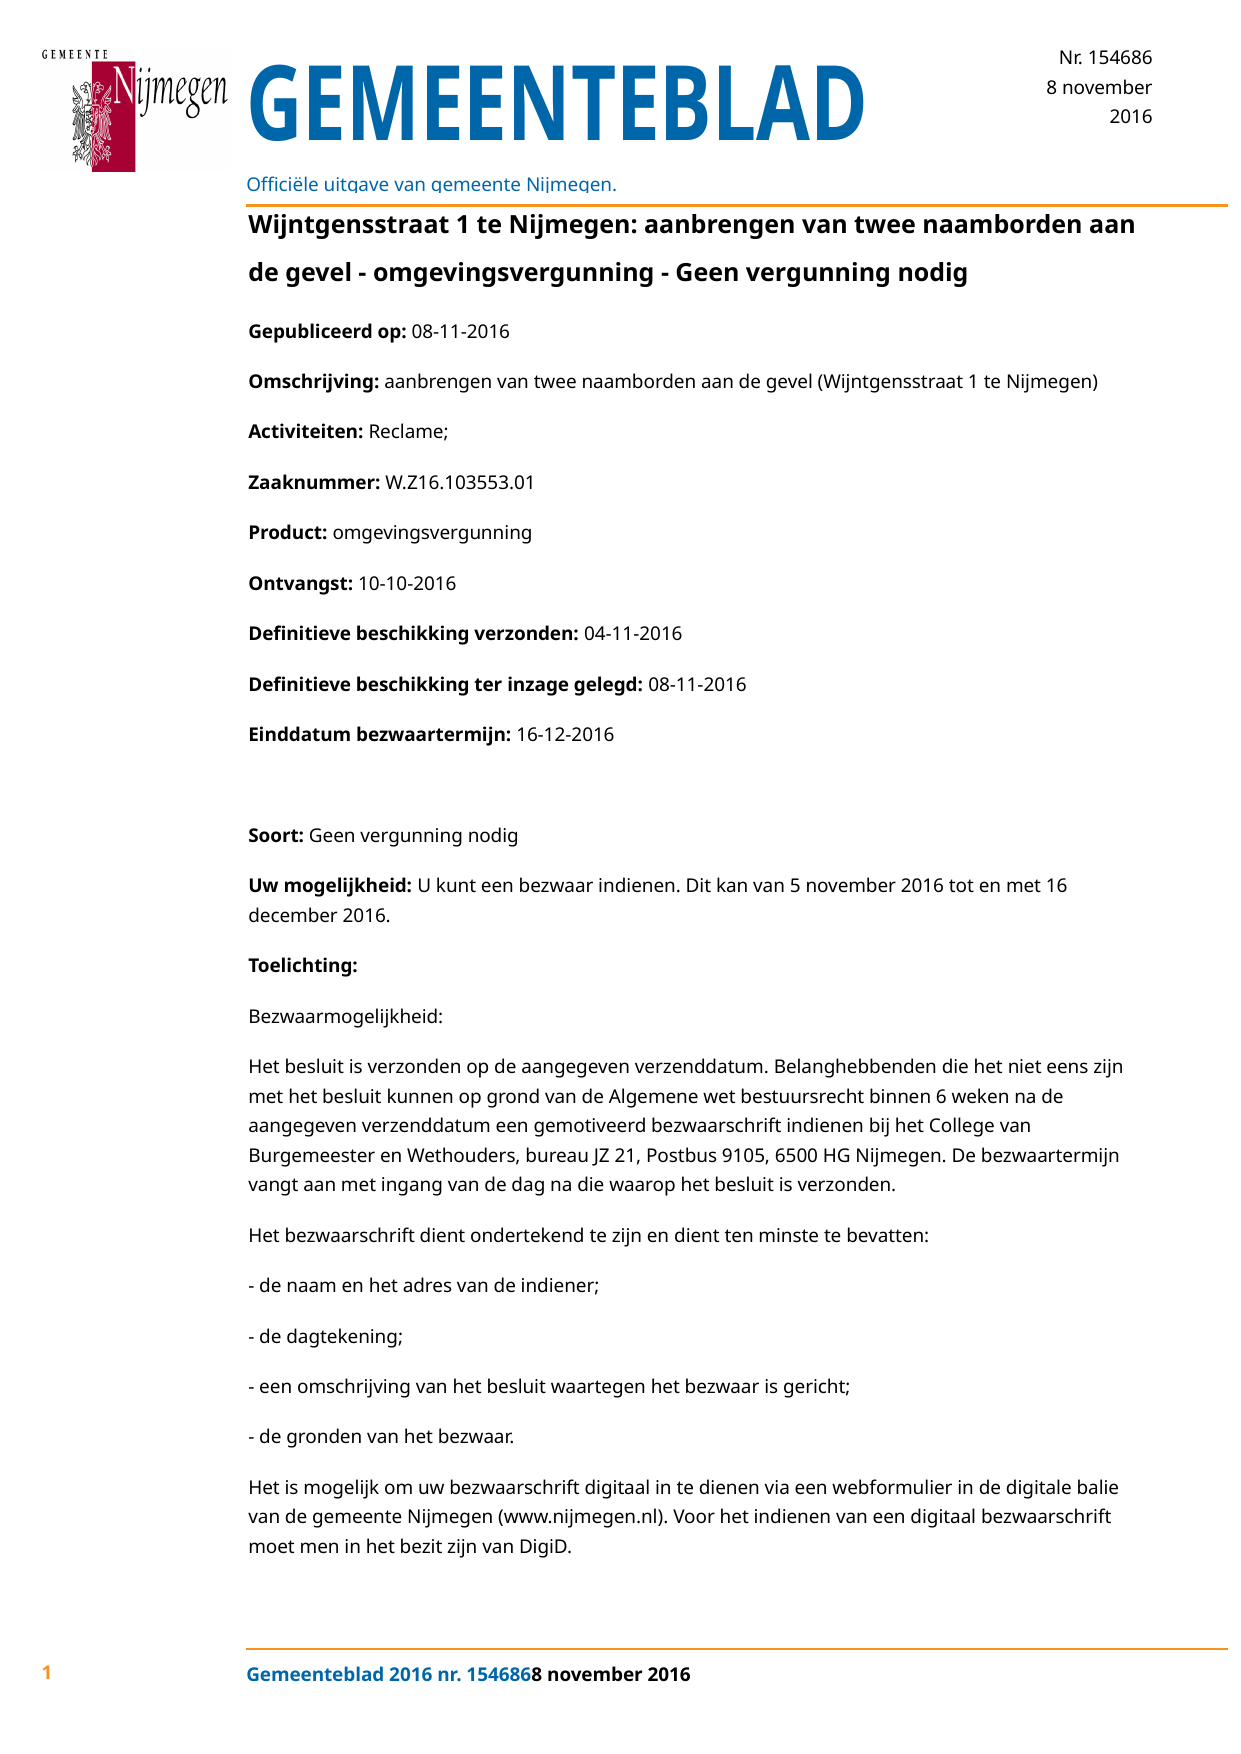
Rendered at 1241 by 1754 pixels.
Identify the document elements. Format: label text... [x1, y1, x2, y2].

picture [41, 47, 231, 172]
text Product: omgevingsvergunning [248, 519, 1152, 545]
text - de dagtekening; [248, 1323, 1152, 1349]
text Definitieve beschikking ter inzage gelegd: 08-11-2016 [248, 671, 1152, 697]
text Activiteiten: Reclame; [248, 419, 1152, 444]
text Het besluit is verzonden op de aangegeven verzenddatum. Belanghebbenden die het niet eens zijn met het besluit kunnen op grond van de Algemene wet bestuursrecht binnen 6 weken na de aangegeven verzenddatum een gemotiveerd bezwaarschrift indienen bij het College van Burgemeester en Wethouders, bureau JZ 21, Postbus 9105, 6500 HG Nijmegen. De bezwaartermijn vangt aan met ingang van de dag na die waarop het besluit is verzonden. [248, 1053, 1152, 1197]
text - de naam en het adres van de indiener; [248, 1272, 1152, 1298]
text - de gronden van het bezwaar. [248, 1424, 1152, 1449]
text Bezwaarmogelijkheid: [248, 1003, 1152, 1029]
text Zaaknummer: W.Z16.103553.01 [248, 469, 1152, 495]
text Wijntgensstraat 1 te Nijmegen: aanbrengen van twee naamborden aan de gevel - omgevingsvergunning - Geen vergunning nodig [248, 207, 1152, 288]
text Omschrijving: aanbrengen van twee naamborden aan de gevel (Wijntgensstraat 1 te Nijmegen) [248, 368, 1152, 394]
text - een omschrijving van het besluit waartegen het bezwaar is gericht; [248, 1373, 1152, 1399]
text Toelichting: [248, 952, 1152, 978]
text Uw mogelijkheid: U kunt een bezwaar indienen. Dit kan van 5 november 2016 tot en met 16 december 2016. [248, 872, 1152, 928]
text Einddatum bezwaartermijn: 16-12-2016 [248, 721, 1152, 747]
text Het is mogelijk om uw bezwaarschrift digitaal in te dienen via een webformulier in de digitale balie van de gemeente Nijmegen (www.nijmegen.nl). Voor het indienen van een digitaal bezwaarschrift moet men in het bezit zijn van DigiD. [248, 1474, 1152, 1559]
text Het bezwaarschrift dient ondertekend te zijn en dient ten minste te bevatten: [248, 1222, 1152, 1248]
text Soort: Geen vergunning nodig [248, 822, 1152, 848]
text Definitieve beschikking verzonden: 04-11-2016 [248, 620, 1152, 646]
text Gepubliceerd op: 08-11-2016 [248, 318, 1152, 344]
text Ontvangst: 10-10-2016 [248, 570, 1152, 596]
